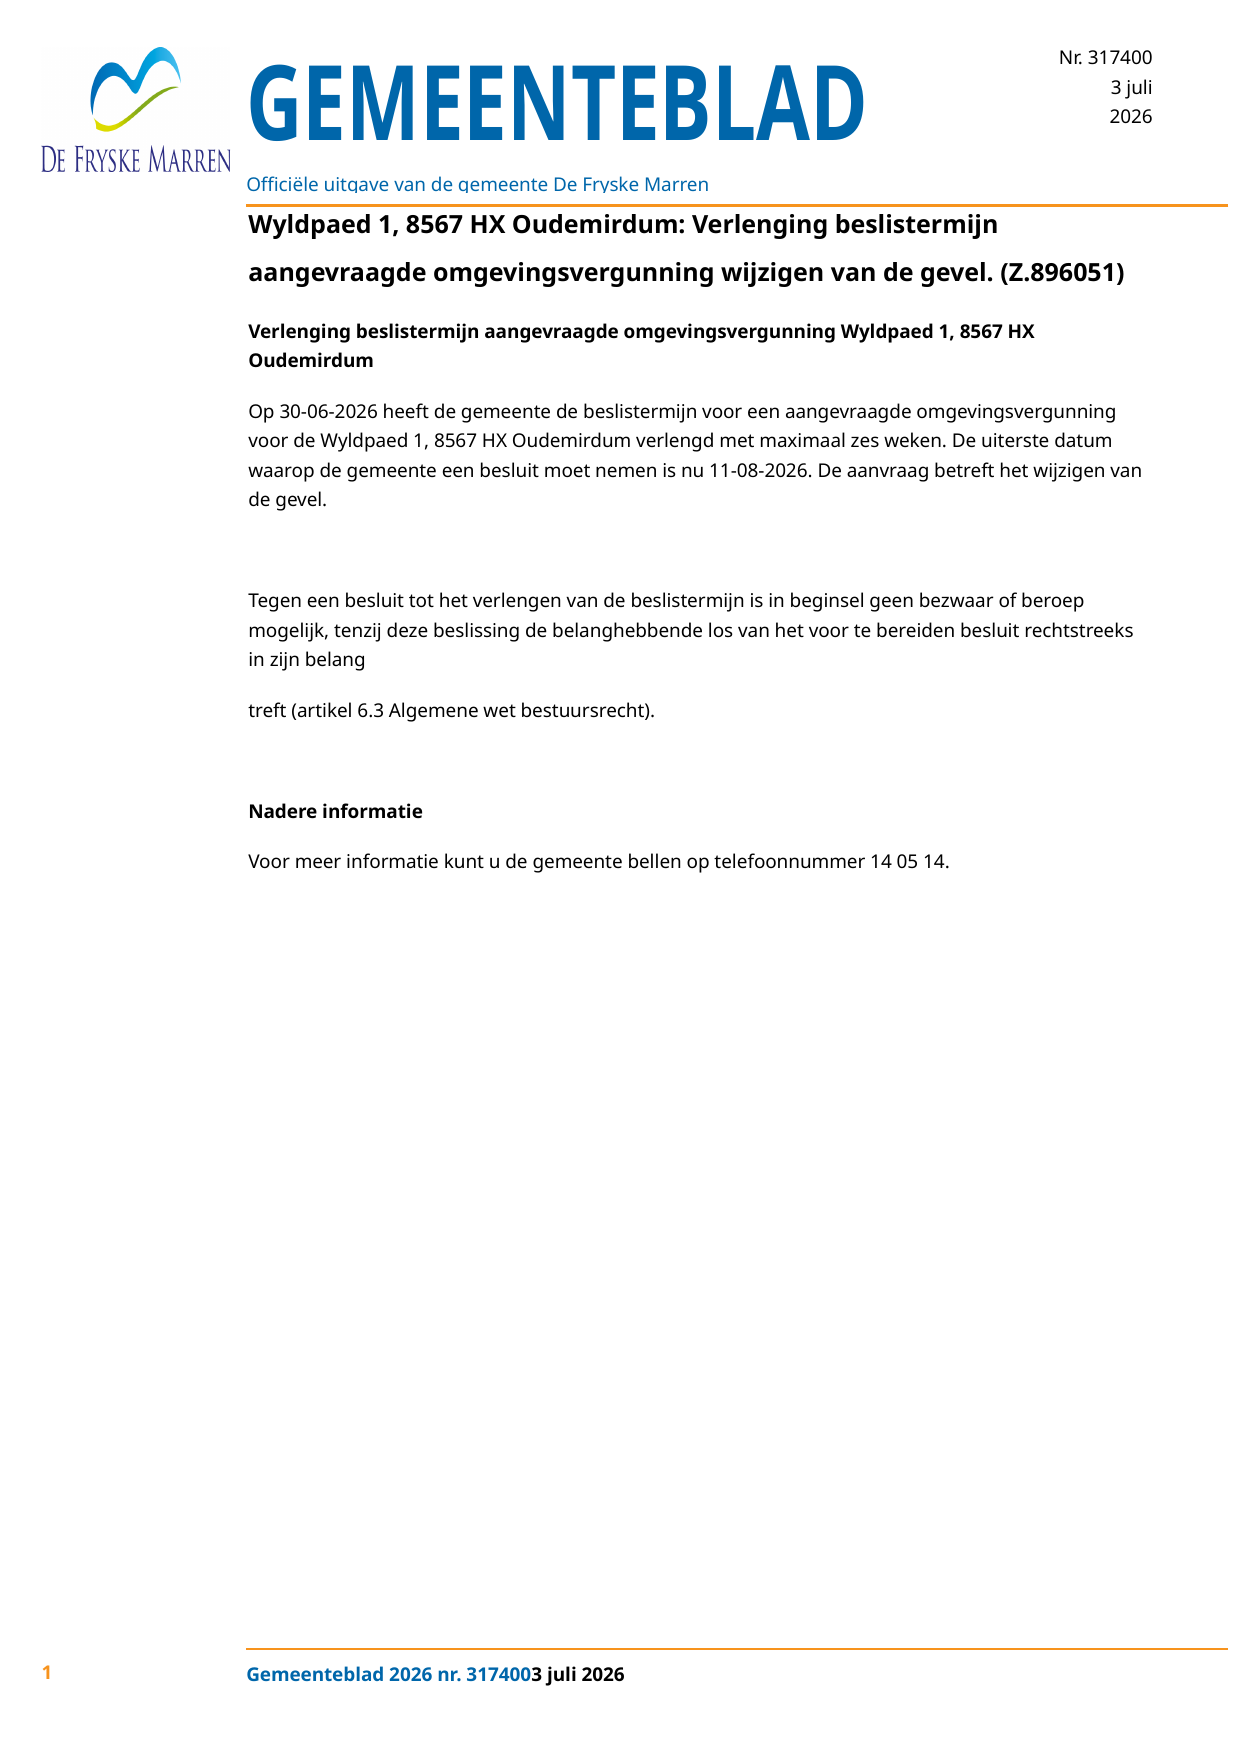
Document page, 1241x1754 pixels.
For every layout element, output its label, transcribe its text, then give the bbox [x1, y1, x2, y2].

text Voor meer informatie kunt u de gemeente bellen op telefoonnummer 14 05 14. [248, 848, 1152, 874]
text Wyldpaed 1, 8567 HX Oudemirdum: Verlenging beslistermijn aangevraagde omgevingsvergunning wijzigen van de gevel. (Z.896051) [248, 207, 1152, 288]
text Tegen een besluit tot het verlengen van de beslistermijn is in beginsel geen bezwaar of beroep mogelijk, tenzij deze beslissing de belanghebbende los van het voor te bereiden besluit rechtstreeks in zijn belang [248, 587, 1152, 672]
text Verlenging beslistermijn aangevraagde omgevingsvergunning Wyldpaed 1, 8567 HX Oudemirdum [248, 318, 1152, 373]
text Nadere informatie [248, 798, 1152, 824]
text treft (artikel 6.3 Algemene wet bestuursrecht). [248, 697, 1152, 723]
text Op 30-06-2026 heeft de gemeente de beslistermijn voor een aangevraagde omgevingsvergunning voor de Wyldpaed 1, 8567 HX Oudemirdum verlengd met maximaal zes weken. De uiterste datum waarop de gemeente een besluit moet nemen is nu 11-08-2026. De aanvraag betreft het wijzigen van de gevel. [248, 398, 1152, 512]
picture [41, 47, 231, 172]
